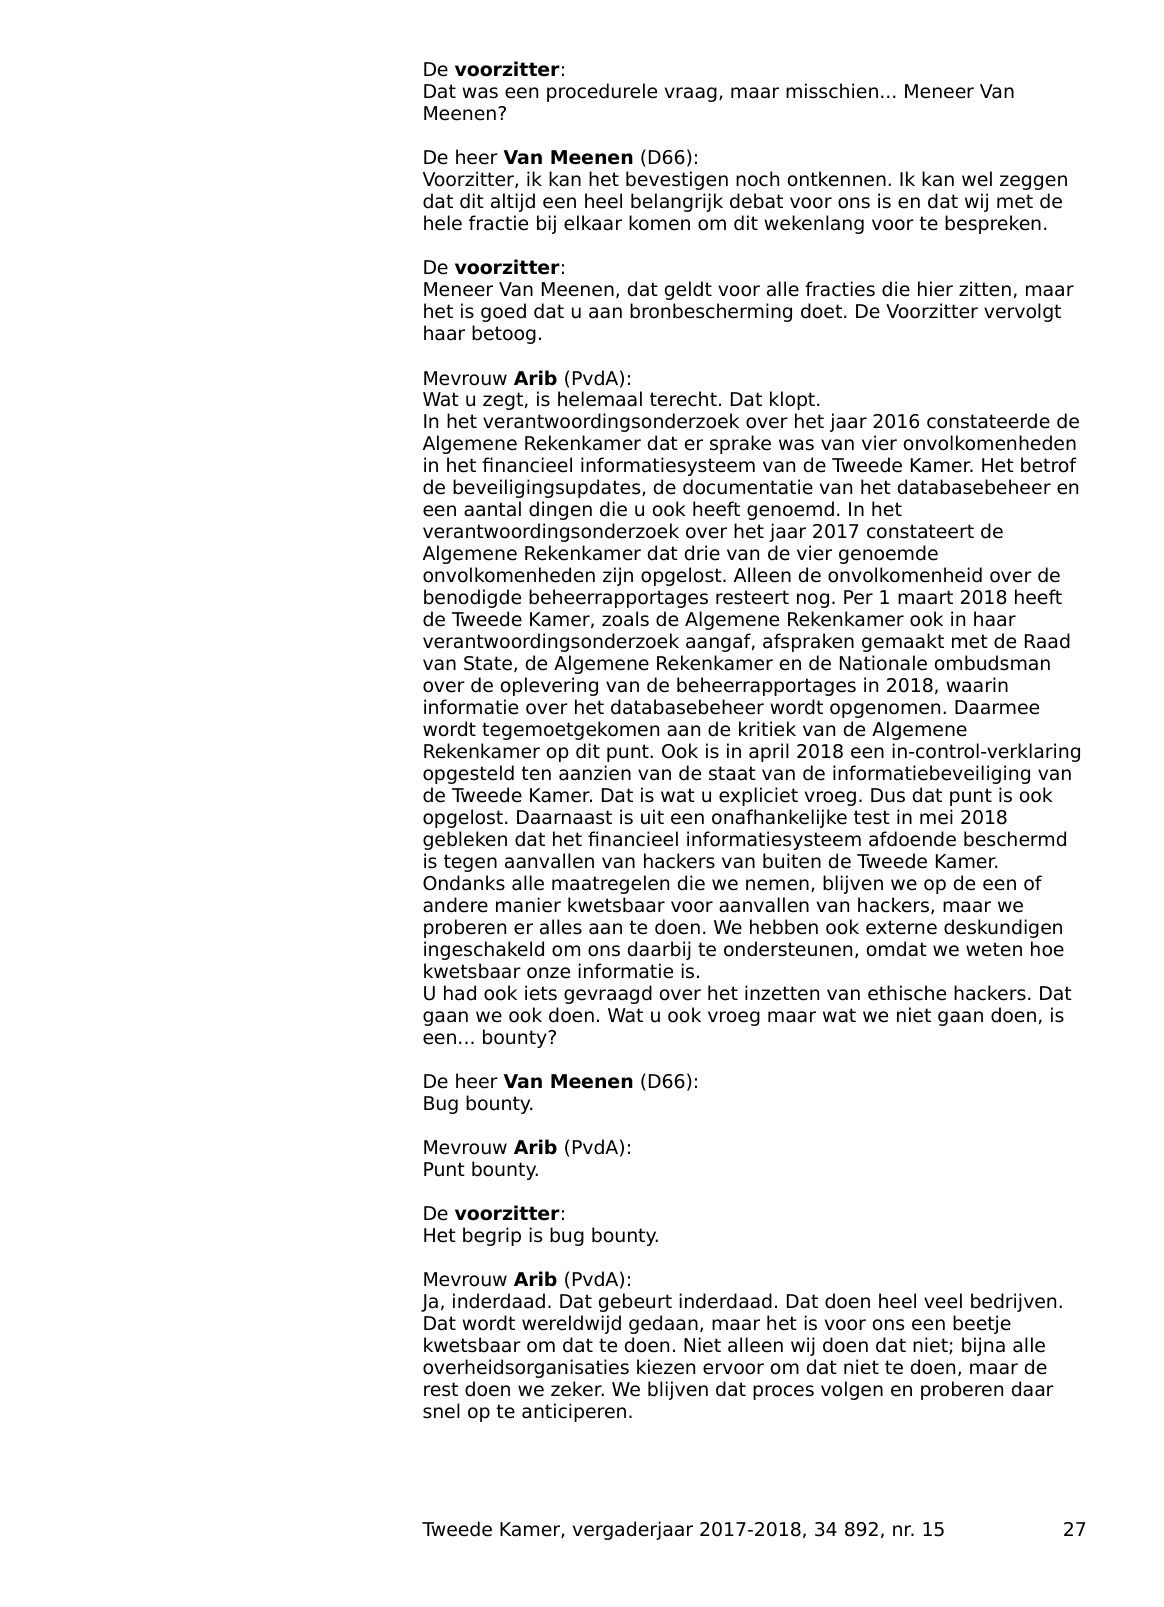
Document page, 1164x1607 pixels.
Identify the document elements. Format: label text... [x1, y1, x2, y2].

text De heer Van Meenen (D66): [422, 1071, 1087, 1093]
text De voorzitter: [422, 257, 1087, 279]
text De voorzitter: [422, 59, 1087, 81]
text Punt bounty. [422, 1159, 1087, 1181]
text In het verantwoordingsonderzoek over het jaar 2016 constateerde de Algemene Rekenkamer dat er sprake was van vier onvolkomenheden in het financieel informatiesysteem van de Tweede Kamer. Het betrof de beveiligingsupdates, de documentatie van het databasebeheer en een aantal dingen die u ook heeft genoemd. In het verantwoordingsonderzoek over het jaar 2017 constateert de Algemene Rekenkamer dat drie van de vier genoemde onvolkomenheden zijn opgelost. Alleen de onvolkomenheid over de benodigde beheerrapportages resteert nog. Per 1 maart 2018 heeft de Tweede Kamer, zoals de Algemene Rekenkamer ook in haar verantwoordingsonderzoek aangaf, afspraken gemaakt met de Raad van State, de Algemene Rekenkamer en de Nationale ombudsman over de oplevering van de beheerrapportages in 2018, waarin informatie over het databasebeheer wordt opgenomen. Daarmee wordt tegemoetgekomen aan de kritiek van de Algemene Rekenkamer op dit punt. Ook is in april 2018 een in-control-verklaring opgesteld ten aanzien van de staat van de informatiebeveiliging van de Tweede Kamer. Dat is wat u expliciet vroeg. Dus dat punt is ook opgelost. Daarnaast is uit een onafhankelijke test in mei 2018 gebleken dat het financieel informatiesysteem afdoende beschermd is tegen aanvallen van hackers van buiten de Tweede Kamer. Ondanks alle maatregelen die we nemen, blijven we op de een of andere manier kwetsbaar voor aanvallen van hackers, maar we proberen er alles aan te doen. We hebben ook externe deskundigen ingeschakeld om ons daarbij te ondersteunen, omdat we weten hoe kwetsbaar onze informatie is. [422, 411, 1087, 983]
text Bug bounty. [422, 1093, 1087, 1115]
text De voorzitter: [422, 1203, 1087, 1225]
text Voorzitter, ik kan het bevestigen noch ontkennen. Ik kan wel zeggen dat dit altijd een heel belangrijk debat voor ons is en dat wij met de hele fractie bij elkaar komen om dit wekenlang voor te bespreken. [422, 169, 1087, 235]
text Mevrouw Arib (PvdA): [422, 1137, 1087, 1159]
text Meneer Van Meenen, dat geldt voor alle fracties die hier zitten, maar het is goed dat u aan bronbescherming doet. De Voorzitter vervolgt haar betoog. [422, 279, 1087, 345]
text U had ook iets gevraagd over het inzetten van ethische hackers. Dat gaan we ook doen. Wat u ook vroeg maar wat we niet gaan doen, is een... bounty? [422, 983, 1087, 1049]
text Mevrouw Arib (PvdA): [422, 367, 1087, 389]
text Het begrip is bug bounty. [422, 1225, 1087, 1247]
text Wat u zegt, is helemaal terecht. Dat klopt. [422, 389, 1087, 411]
text De heer Van Meenen (D66): [422, 147, 1087, 169]
text Dat was een procedurele vraag, maar misschien... Meneer Van Meenen? [422, 81, 1087, 125]
text Ja, inderdaad. Dat gebeurt inderdaad. Dat doen heel veel bedrijven. Dat wordt wereldwijd gedaan, maar het is voor ons een beetje kwetsbaar om dat te doen. Niet alleen wij doen dat niet; bijna alle overheidsorganisaties kiezen ervoor om dat niet te doen, maar de rest doen we zeker. We blijven dat proces volgen en proberen daar snel op te anticiperen. [422, 1291, 1087, 1423]
text Mevrouw Arib (PvdA): [422, 1269, 1087, 1291]
